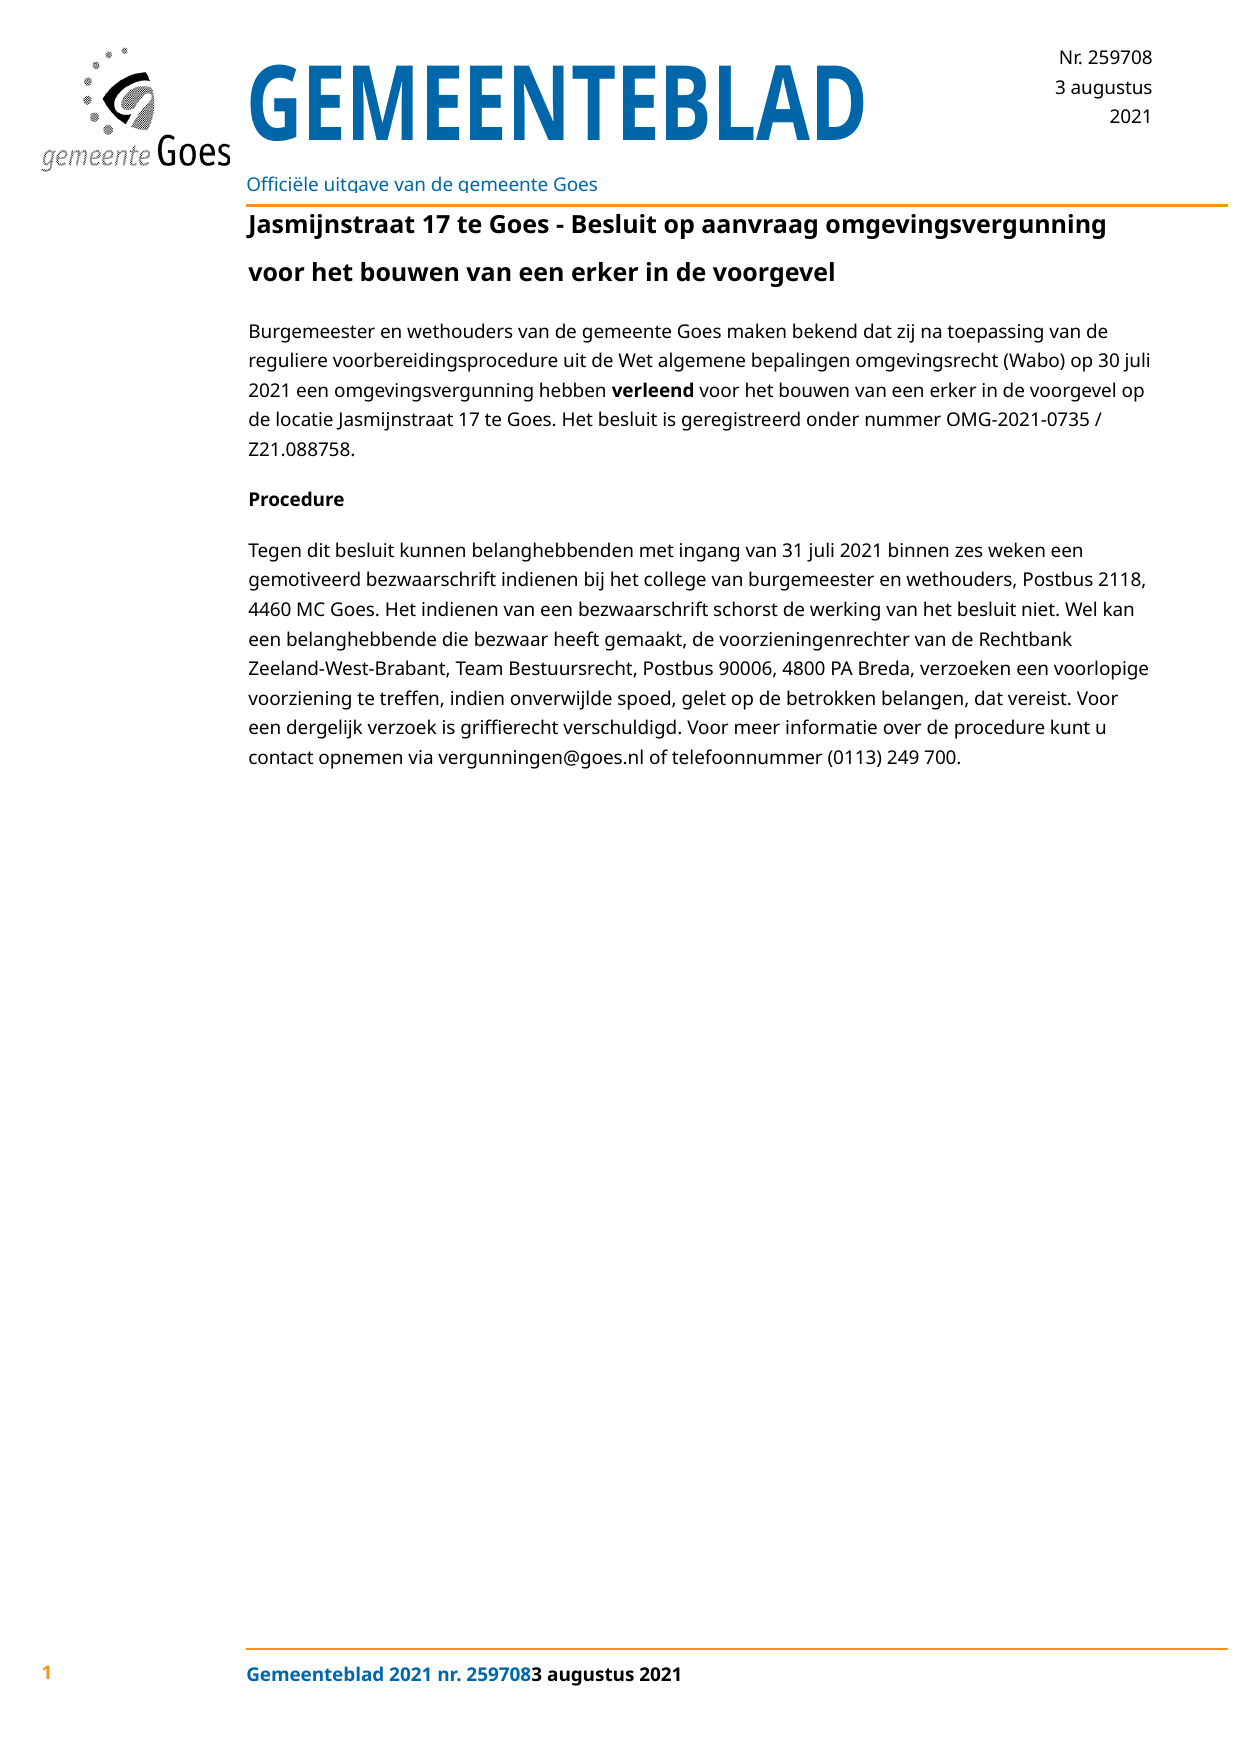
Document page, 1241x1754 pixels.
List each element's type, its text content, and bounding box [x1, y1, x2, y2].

picture [41, 47, 231, 172]
text Jasmijnstraat 17 te Goes - Besluit op aanvraag omgevingsvergunning voor het bouwen van een erker in de voorgevel [248, 207, 1152, 288]
text Burgemeester en wethouders van de gemeente Goes maken bekend dat zij na toepassing van de reguliere voorbereidingsprocedure uit de Wet algemene bepalingen omgevingsrecht (Wabo) op 30 juli 2021 een omgevingsvergunning hebben verleend voor het bouwen van een erker in de voorgevel op de locatie Jasmijnstraat 17 te Goes. Het besluit is geregistreerd onder nummer OMG-2021-0735 / Z21.088758. [248, 318, 1152, 462]
text Procedure [248, 487, 1152, 512]
text Tegen dit besluit kunnen belanghebbenden met ingang van 31 juli 2021 binnen zes weken een gemotiveerd bezwaarschrift indienen bij het college van burgemeester en wethouders, Postbus 2118, 4460 MC Goes. Het indienen van een bezwaarschrift schorst de werking van het besluit niet. Wel kan een belanghebbende die bezwaar heeft gemaakt, de voorzieningenrechter van de Rechtbank Zeeland-West-Brabant, Team Bestuursrecht, Postbus 90006, 4800 PA Breda, verzoeken een voorlopige voorziening te treffen, indien onverwijlde spoed, gelet op de betrokken belangen, dat vereist. Voor een dergelijk verzoek is griffierecht verschuldigd. Voor meer informatie over de procedure kunt u contact opnemen via vergunningen@goes.nl of telefoonnummer (0113) 249 700. [248, 537, 1152, 770]
